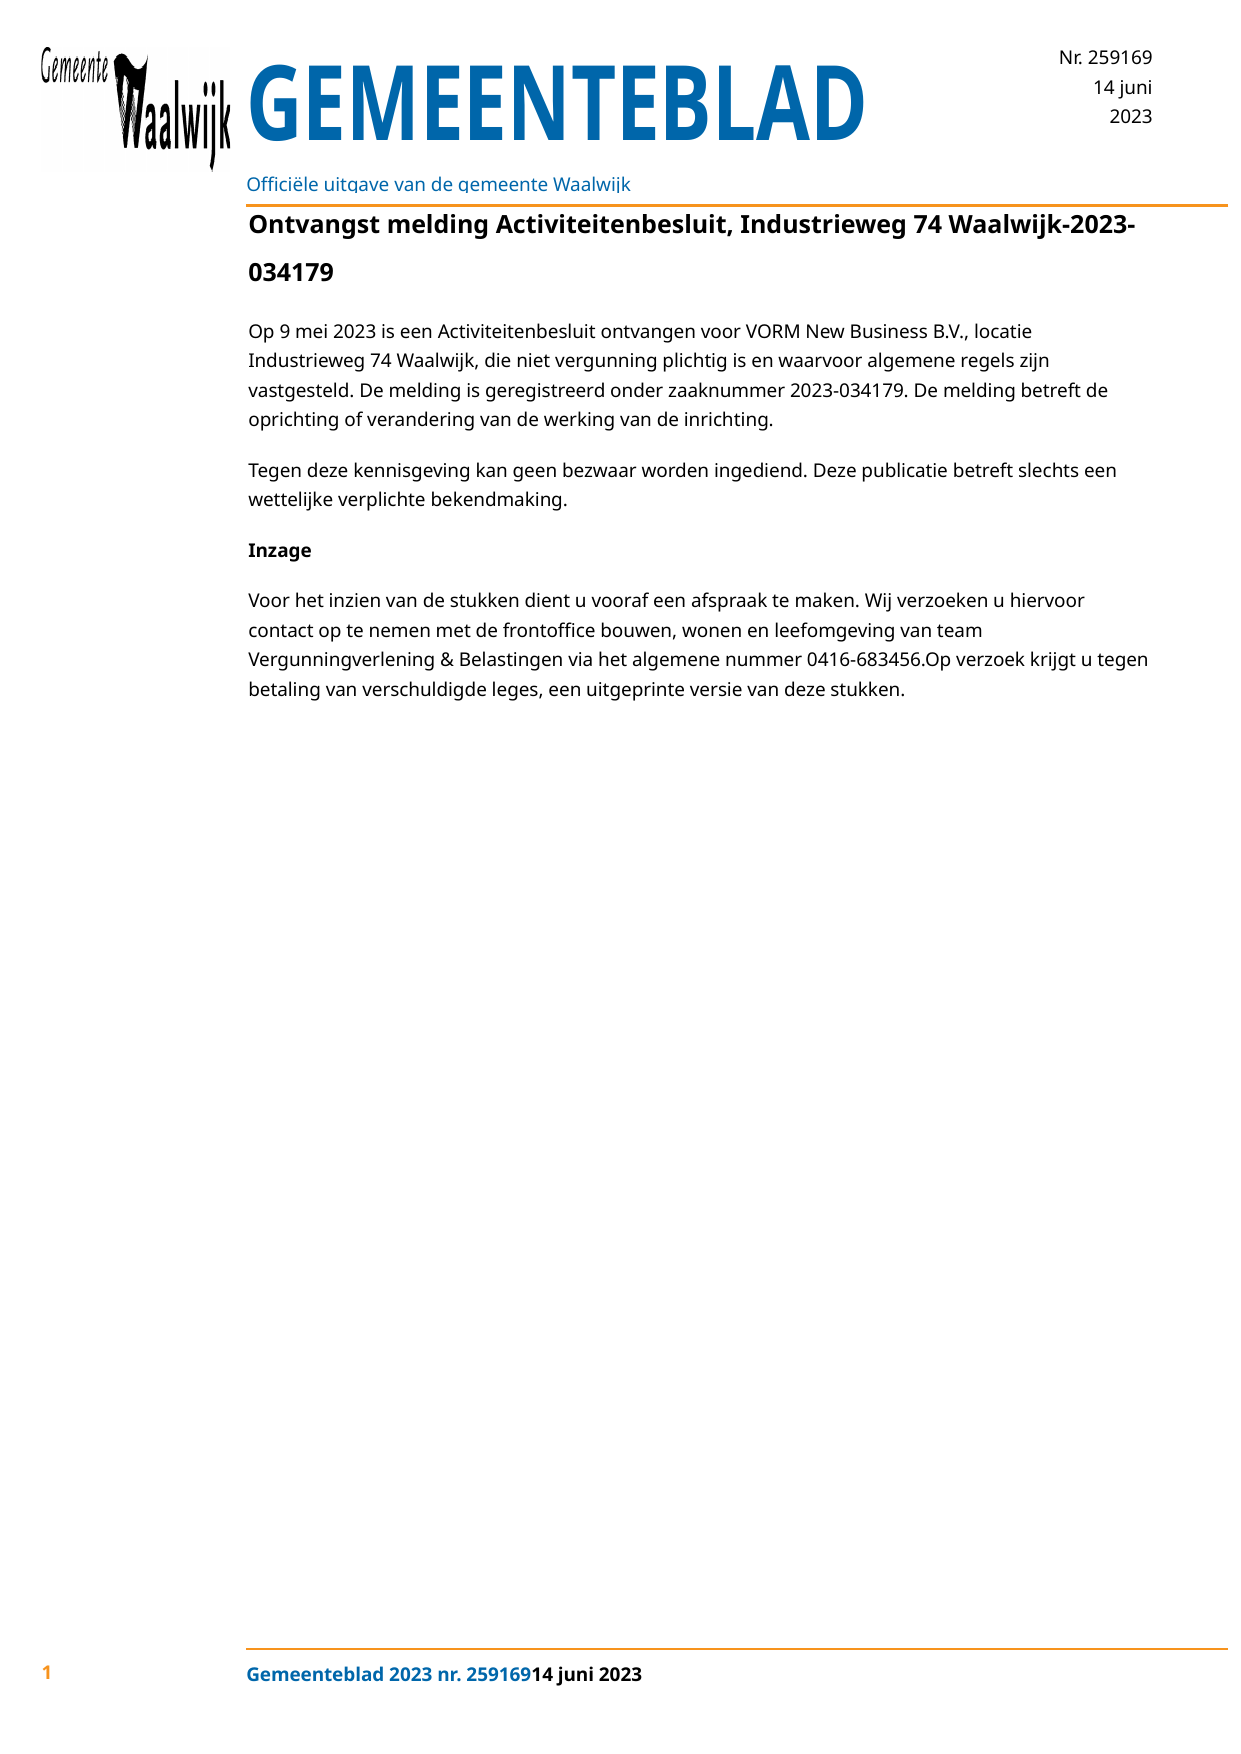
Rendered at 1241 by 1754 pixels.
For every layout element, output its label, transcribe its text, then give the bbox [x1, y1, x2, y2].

text Voor het inzien van de stukken dient u vooraf een afspraak te maken. Wij verzoeken u hiervoor contact op te nemen met de frontoffice bouwen, wonen en leefomgeving van team Vergunningverlening & Belastingen via het algemene nummer 0416-683456.Op verzoek krijgt u tegen betaling van verschuldigde leges, een uitgeprinte versie van deze stukken. [248, 587, 1152, 702]
text Ontvangst melding Activiteitenbesluit, Industrieweg 74 Waalwijk-2023-034179 [248, 207, 1152, 288]
text Op 9 mei 2023 is een Activiteitenbesluit ontvangen voor VORM New Business B.V., locatie Industrieweg 74 Waalwijk, die niet vergunning plichtig is en waarvoor algemene regels zijn vastgesteld. De melding is geregistreerd onder zaaknummer 2023-034179. De melding betreft de oprichting of verandering van de werking van de inrich­ting. [248, 318, 1152, 432]
text Tegen deze kennisgeving kan geen bezwaar worden ingediend. Deze publicatie betreft slechts een wettelijke verplichte bekendmaking. [248, 457, 1152, 512]
text Inzage [248, 537, 1152, 563]
picture [41, 47, 231, 172]
